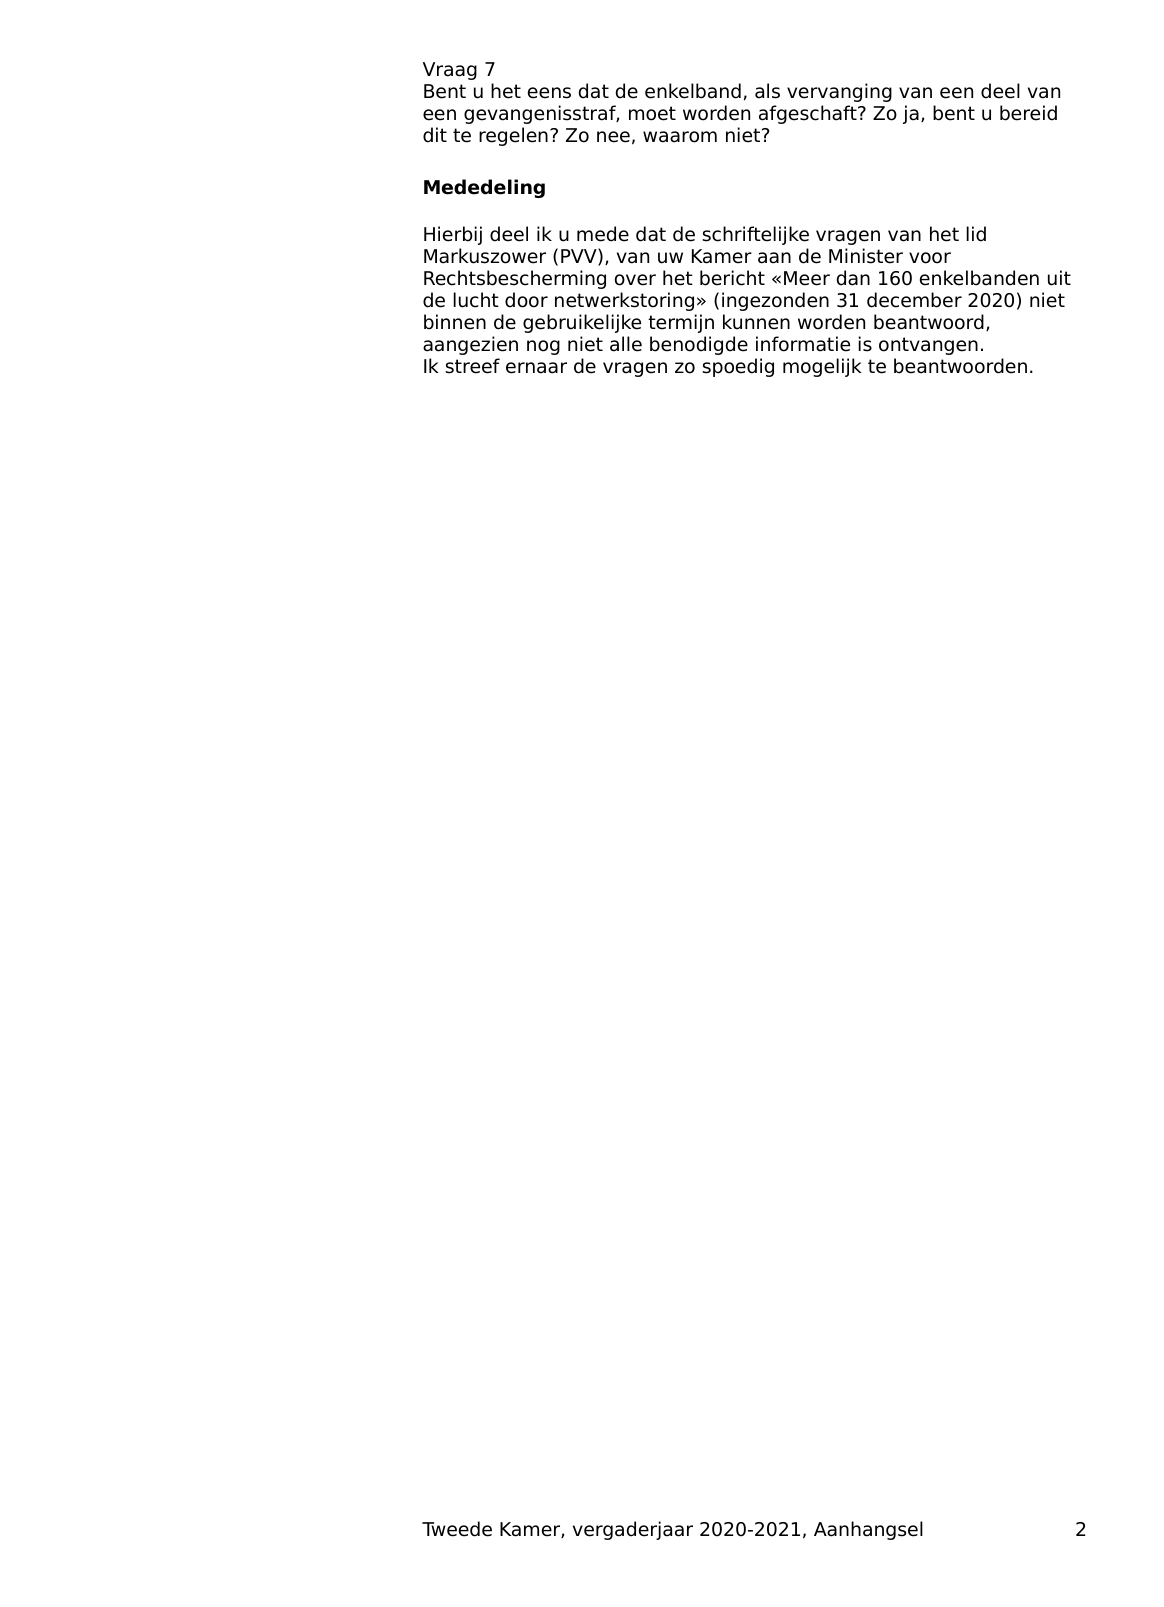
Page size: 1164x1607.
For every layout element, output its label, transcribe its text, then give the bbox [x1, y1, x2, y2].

text Vraag 7 [422, 59, 1087, 81]
text Hierbij deel ik u mede dat de schriftelijke vragen van het lid Markuszower (PVV), van uw Kamer aan de Minister voor Rechtsbescherming over het bericht «Meer dan 160 enkelbanden uit de lucht door netwerkstoring» (ingezonden 31 december 2020) niet binnen de gebruikelijke termijn kunnen worden beantwoord, aangezien nog niet alle benodigde informatie is ontvangen. [422, 224, 1087, 356]
text Bent u het eens dat de enkelband, als vervanging van een deel van een gevangenisstraf, moet worden afgeschaft? Zo ja, bent u bereid dit te regelen? Zo nee, waarom niet? [422, 81, 1087, 147]
subtitle Mededeling [422, 177, 1087, 199]
text Ik streef ernaar de vragen zo spoedig mogelijk te beantwoorden. [422, 356, 1087, 378]
